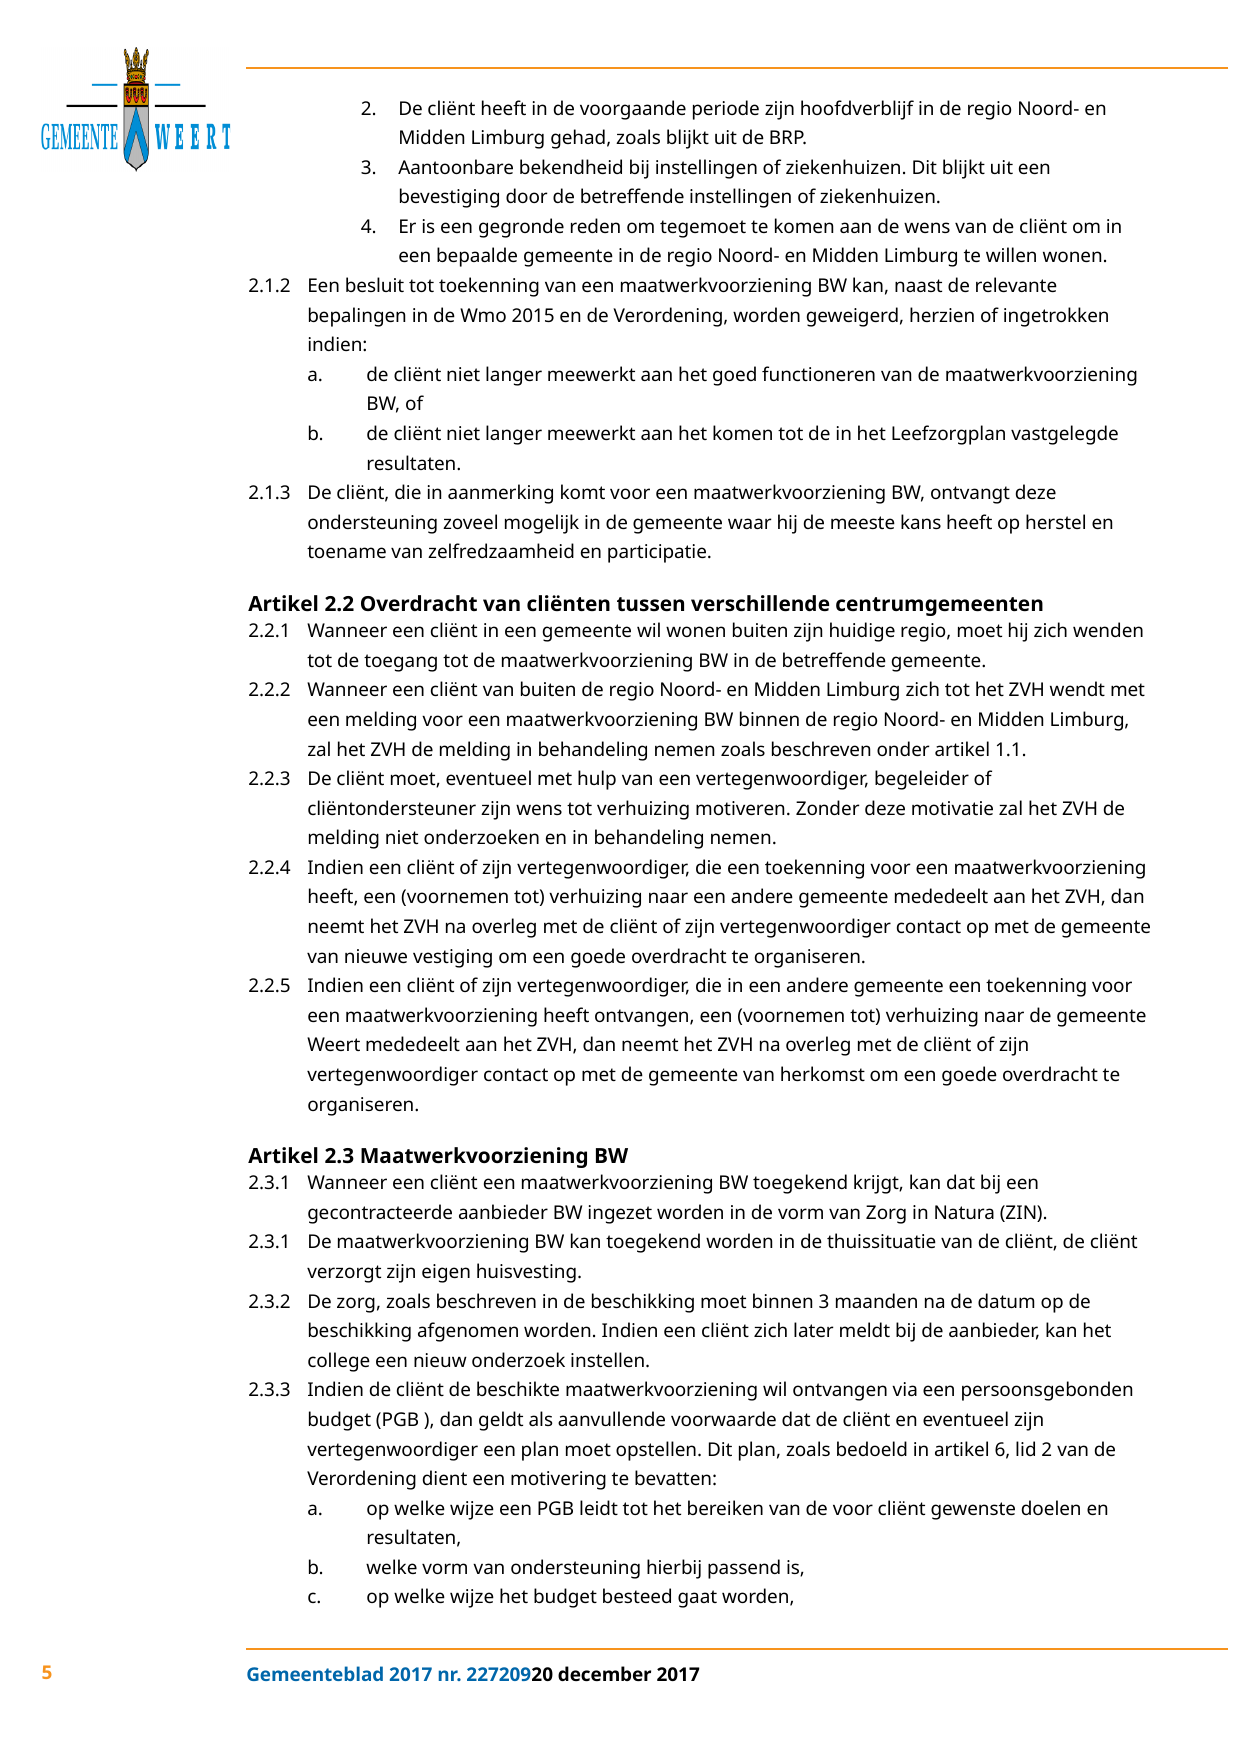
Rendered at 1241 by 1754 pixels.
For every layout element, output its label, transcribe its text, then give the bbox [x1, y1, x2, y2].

list Indien de cliënt de beschikte maatwerkvoorziening wil ontvangen via een persoonsgebonden budget (PGB ), dan geldt als aanvullende voorwaarde dat de cliënt en eventueel zijn vertegenwoordiger een plan moet opstellen. Dit plan, zoals bedoeld in artikel 6, lid 2 van de Verordening dient een motivering te bevatten: [248, 1377, 1152, 1491]
list Indien een cliënt of zijn vertegenwoordiger, die in een andere gemeente een toekenning voor een maatwerkvoorziening heeft ontvangen, een (voornemen tot) verhuizing naar de gemeente Weert mededeelt aan het ZVH, dan neemt het ZVH na overleg met de cliënt of zijn vertegenwoordiger contact op met de gemeente van herkomst om een goede overdracht te organiseren. [248, 972, 1152, 1116]
list Indien een cliënt of zijn vertegenwoordiger, die een toekenning voor een maatwerkvoorziening heeft, een (voornemen tot) verhuizing naar een andere gemeente mededeelt aan het ZVH, dan neemt het ZVH na overleg met de cliënt of zijn vertegenwoordiger contact op met de gemeente van nieuwe vestiging om een goede overdracht te organiseren. [248, 854, 1152, 968]
list De cliënt heeft in de voorgaande periode zijn hoofdverblijf in de regio Noord- en Midden Limburg gehad, zoals blijkt uit de BRP. [361, 95, 1152, 150]
list De cliënt moet, eventueel met hulp van een vertegenwoordiger, begeleider of cliëntondersteuner zijn wens tot verhuizing motiveren. Zonder deze motivatie zal het ZVH de melding niet onderzoeken en in behandeling nemen. [248, 765, 1152, 850]
text Artikel 2.3 Maatwerkvoorziening BW [248, 1141, 1152, 1169]
list Aantoonbare bekendheid bij instellingen of ziekenhuizen. Dit blijkt uit een bevestiging door de betreffende instellingen of ziekenhuizen. [361, 154, 1152, 209]
list de cliënt niet langer meewerkt aan het goed functioneren van de maatwerkvoorziening BW, of [307, 361, 1152, 416]
list de cliënt niet langer meewerkt aan het komen tot de in het Leefzorgplan vastgelegde resultaten. [307, 420, 1152, 476]
list Wanneer een cliënt een maatwerkvoorziening BW toegekend krijgt, kan dat bij een gecontracteerde aanbieder BW ingezet worden in de vorm van Zorg in Natura (ZIN). [248, 1169, 1152, 1225]
list Wanneer een cliënt in een gemeente wil wonen buiten zijn huidige regio, moet hij zich wenden tot de toegang tot de maatwerkvoorziening BW in de betreffende gemeente. [248, 617, 1152, 673]
list op welke wijze het budget besteed gaat worden, [307, 1584, 1152, 1609]
list De cliënt, die in aanmerking komt voor een maatwerkvoorziening BW, ontvangt deze ondersteuning zoveel mogelijk in de gemeente waar hij de meeste kans heeft op herstel en toename van zelfredzaamheid en participatie. [248, 479, 1152, 564]
list De maatwerkvoorziening BW kan toegekend worden in de thuissituatie van de cliënt, de cliënt verzorgt zijn eigen huisvesting. [248, 1229, 1152, 1284]
picture [41, 47, 231, 172]
list Wanneer een cliënt van buiten de regio Noord- en Midden Limburg zich tot het ZVH wendt met een melding voor een maatwerkvoorziening BW binnen de regio Noord- en Midden Limburg, zal het ZVH de melding in behandeling nemen zoals beschreven onder artikel 1.1. [248, 677, 1152, 761]
list op welke wijze een PGB leidt tot het bereiken van de voor cliënt gewenste doelen en resultaten, [307, 1495, 1152, 1550]
list Er is een gegronde reden om tegemoet te komen aan de wens van de cliënt om in een bepaalde gemeente in de regio Noord- en Midden Limburg te willen wonen. [361, 213, 1152, 268]
list welke vorm van ondersteuning hierbij passend is, [307, 1554, 1152, 1580]
text Artikel 2.2 Overdracht van cliënten tussen verschillende centrumgemeenten [248, 589, 1152, 617]
list De zorg, zoals beschreven in de beschikking moet binnen 3 maanden na de datum op de beschikking afgenomen worden. Indien een cliënt zich later meldt bij de aanbieder, kan het college een nieuw onderzoek instellen. [248, 1288, 1152, 1373]
list Een besluit tot toekenning van een maatwerkvoorziening BW kan, naast de relevante bepalingen in de Wmo 2015 en de Verordening, worden geweigerd, herzien of ingetrokken indien: [248, 272, 1152, 357]
